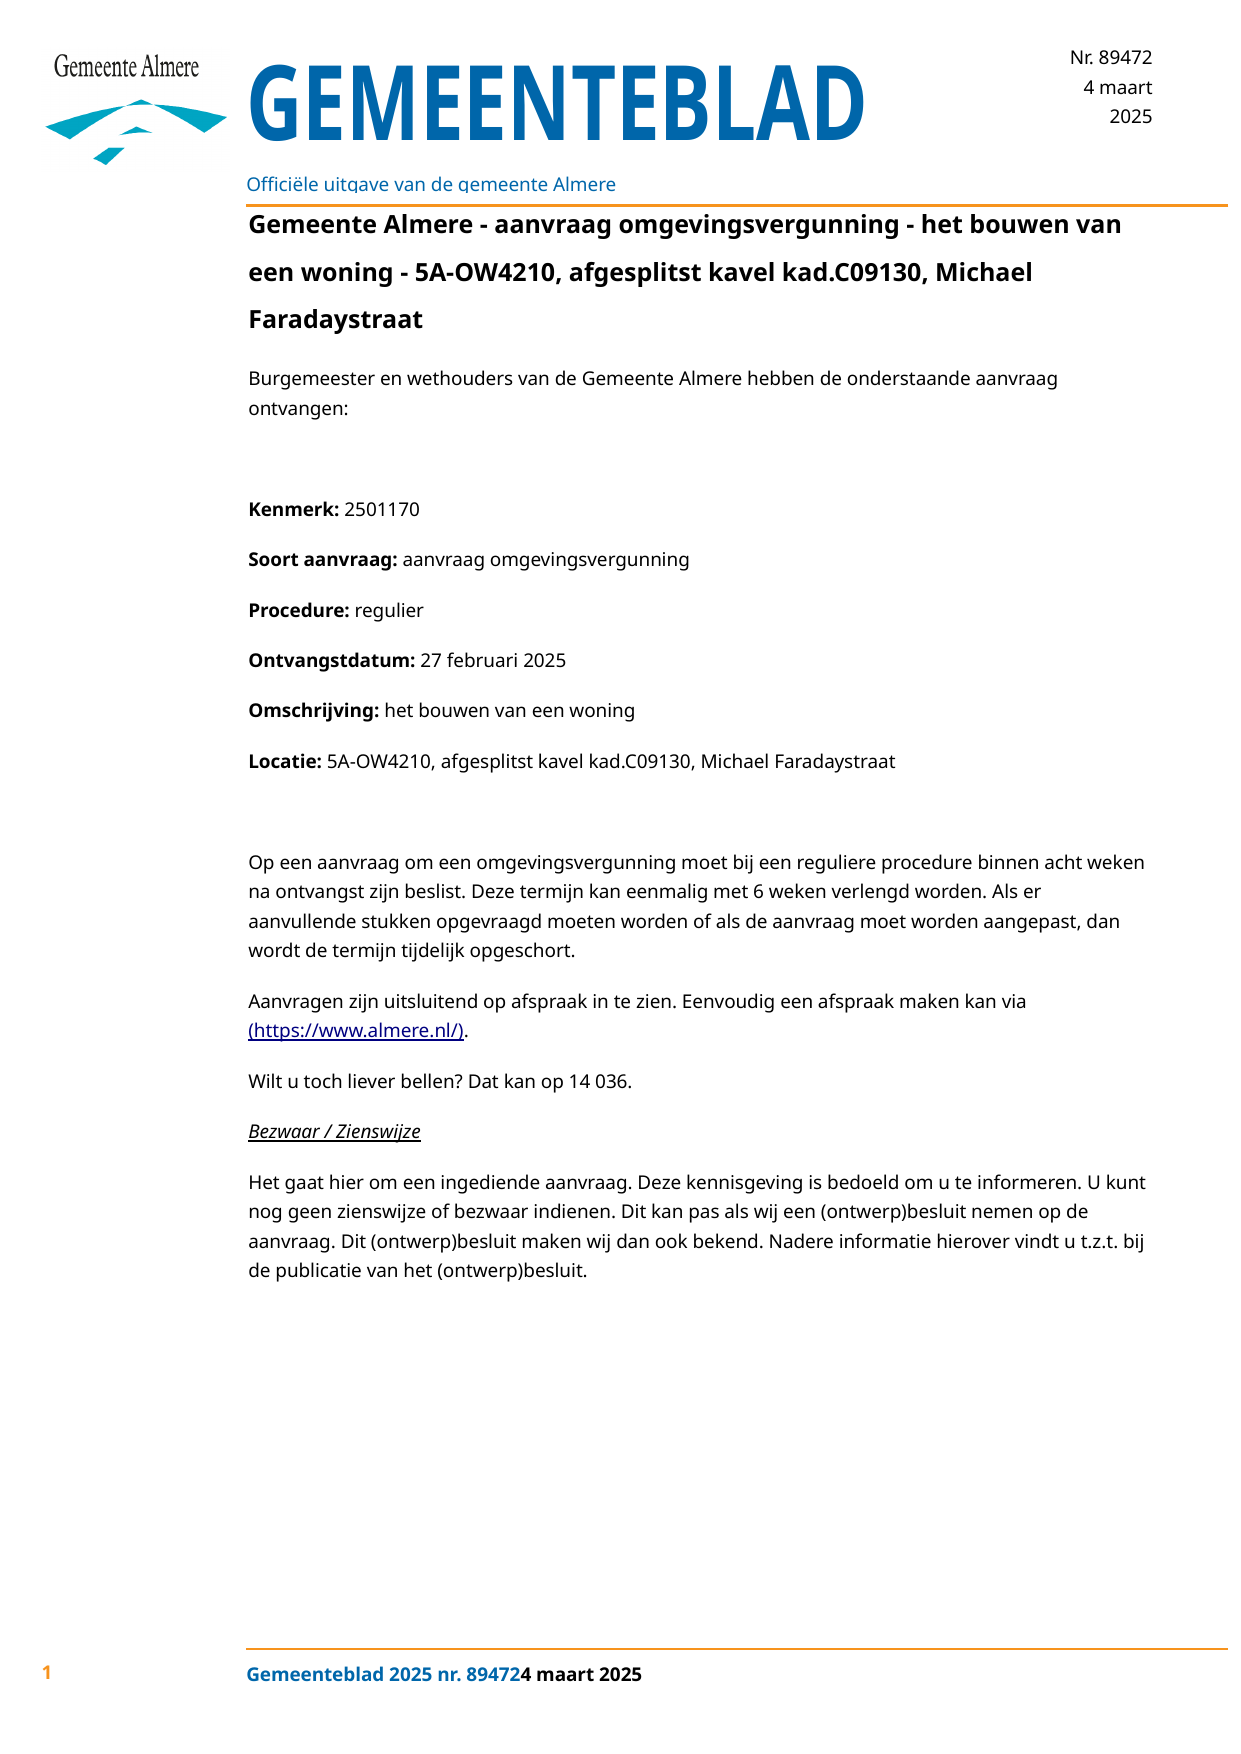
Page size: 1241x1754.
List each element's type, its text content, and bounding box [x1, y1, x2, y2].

text Gemeente Almere - aanvraag omgevingsvergunning - het bouwen van een woning - 5A-OW4210, afgesplitst kavel kad.C09130, Michael Faradaystraat [248, 207, 1152, 336]
text Het gaat hier om een ingediende aanvraag. Deze kennisgeving is bedoeld om u te informeren. U kunt nog geen zienswijze of bezwaar indienen. Dit kan pas als wij een (ontwerp)besluit nemen op de aanvraag. Dit (ontwerp)besluit maken wij dan ook bekend. Nadere informatie hierover vindt u t.z.t. bij de publicatie van het (ontwerp)besluit. [248, 1169, 1152, 1283]
text Bezwaar / Zienswijze [248, 1118, 1152, 1144]
text Aanvragen zijn uitsluitend op afspraak in te zien. Eenvoudig een afspraak maken kan via (https://www.almere.nl/). [248, 988, 1152, 1043]
text Omschrijving: het bouwen van een woning [248, 698, 1152, 723]
text Wilt u toch liever bellen? Dat kan op 14 036. [248, 1068, 1152, 1094]
text Kenmerk: 2501170 [248, 496, 1152, 522]
text Op een aanvraag om een omgevingsvergunning moet bij een reguliere procedure binnen acht weken na ontvangst zijn beslist. Deze termijn kan eenmalig met 6 weken verlengd worden. Als er aanvullende stukken opgevraagd moeten worden of als de aanvraag moet worden aangepast, dan wordt de termijn tijdelijk opgeschort. [248, 849, 1152, 963]
picture [41, 47, 231, 172]
text Procedure: regulier [248, 597, 1152, 622]
text Soort aanvraag: aanvraag omgevingsvergunning [248, 546, 1152, 572]
text Ontvangstdatum: 27 februari 2025 [248, 647, 1152, 673]
text Locatie: 5A-OW4210, afgesplitst kavel kad.C09130, Michael Faradaystraat [248, 748, 1152, 774]
text Burgemeester en wethouders van de Gemeente Almere hebben de onderstaande aanvraag ontvangen: [248, 366, 1152, 421]
